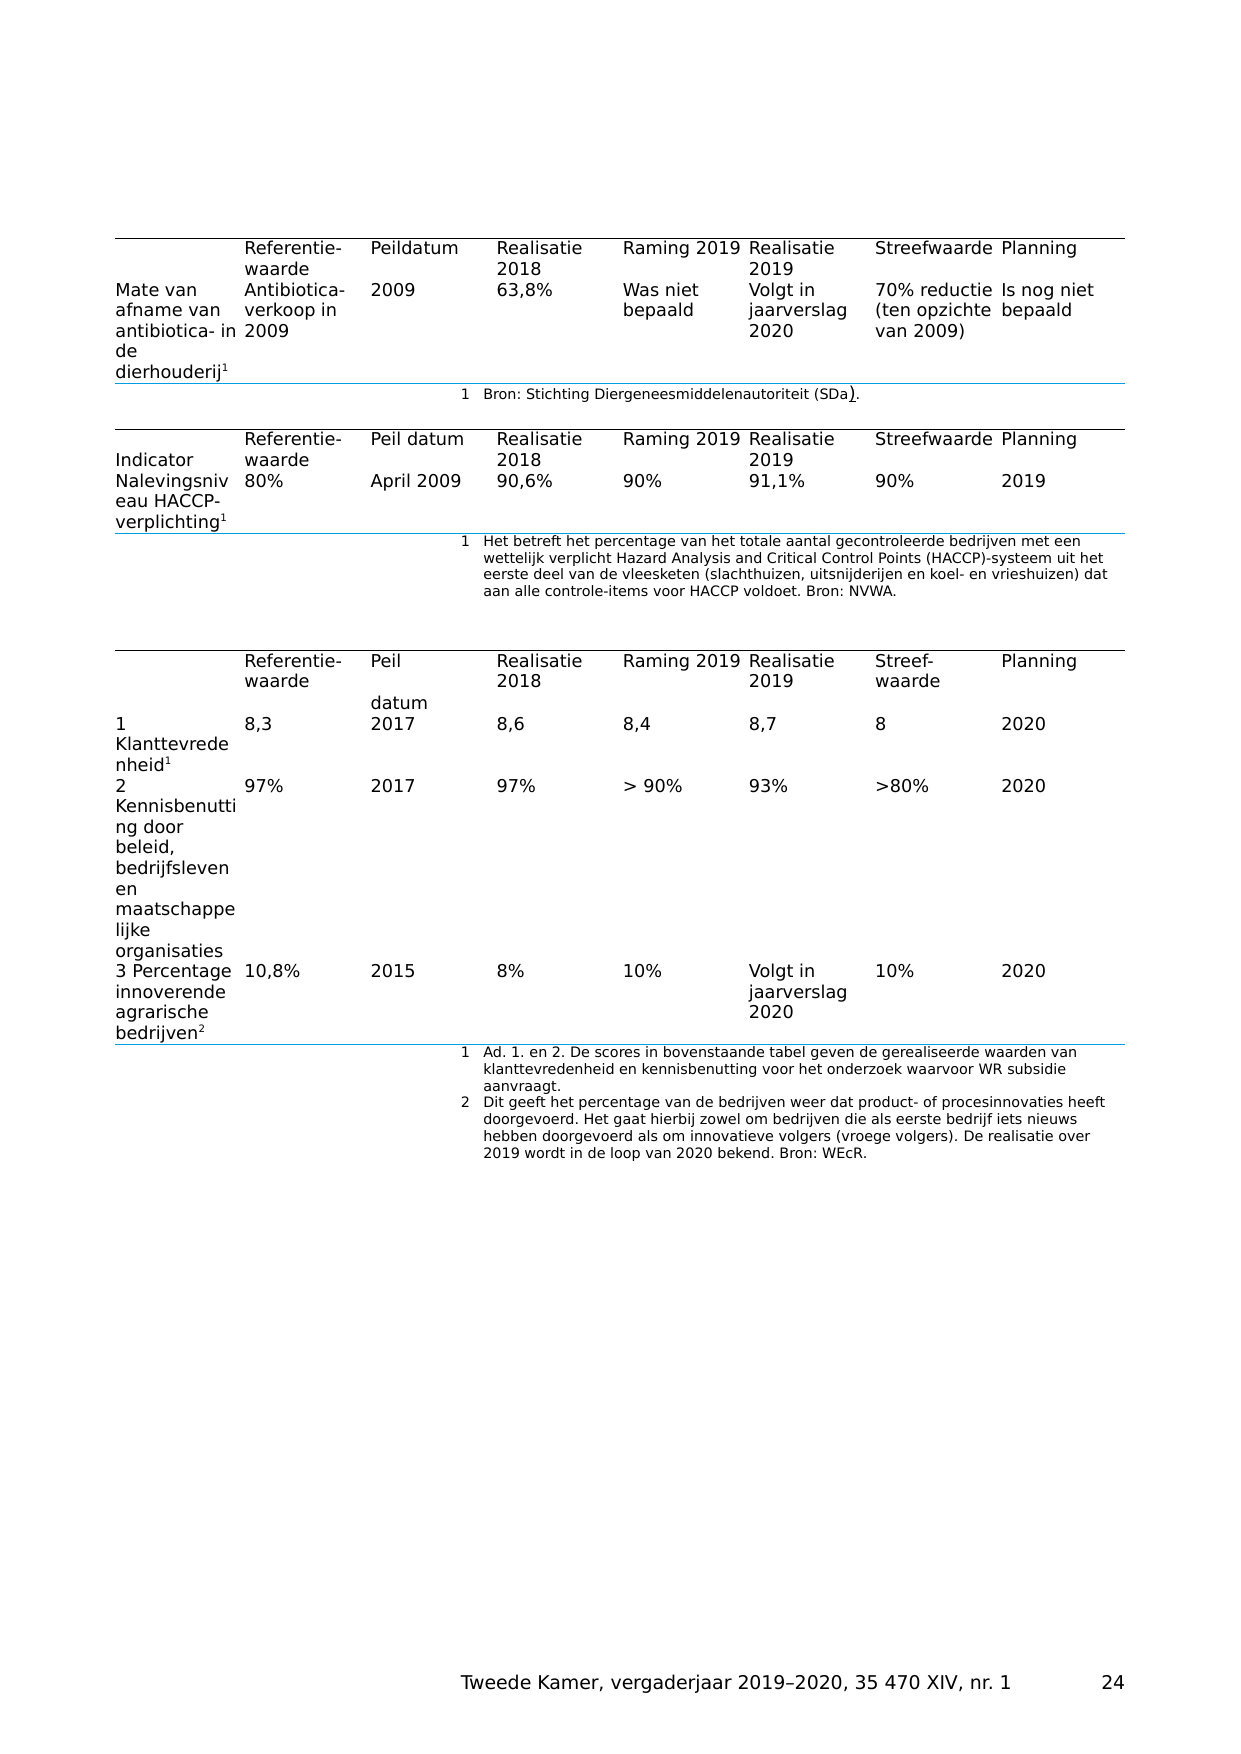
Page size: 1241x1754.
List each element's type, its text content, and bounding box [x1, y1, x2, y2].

list Ad. 1. en 2. De scores in bovenstaande tabel geven de gerealiseerde waarden van klanttevredenheid en kennisbenutting voor het onderzoek waarvoor WR subsidie aanvraagt. [461, 1045, 1125, 1094]
table_cell 3 Percentage innoverende agrarische bedrijven2 [115, 961, 241, 1044]
table_header Peil datum [368, 430, 493, 471]
table_cell 91,1% [746, 471, 872, 532]
table_header Referentie-waarde [241, 430, 367, 471]
table_cell 97% [241, 776, 367, 961]
table_cell 70% reductie (ten opzichte van 2009) [872, 280, 998, 383]
table_cell 10,8% [241, 961, 367, 1044]
table_cell 8,4 [620, 714, 746, 776]
table_cell Realisatie 2018 [494, 651, 620, 714]
table_cell Is nog niet bepaald [998, 280, 1125, 383]
table_cell 63,8% [494, 280, 620, 383]
table_cell 8,6 [494, 714, 620, 776]
table_header Streefwaarde [872, 430, 998, 471]
table_cell Antibiotica-verkoop in 2009 [241, 280, 367, 383]
table_cell Peil datum [368, 651, 493, 714]
table_cell Streef-waarde [872, 651, 998, 714]
table_cell 2020 [998, 714, 1125, 776]
table_cell Was niet bepaald [620, 280, 746, 383]
table_cell Planning [998, 651, 1125, 714]
table_cell 2009 [368, 280, 493, 383]
table_cell [115, 239, 241, 279]
table_cell 2017 [368, 714, 493, 776]
table_cell Realisatie 2019 [746, 651, 872, 714]
table_cell 10% [620, 961, 746, 1044]
table_cell Peildatum [368, 239, 493, 279]
table_cell 8% [494, 961, 620, 1044]
list Het betreft het percentage van het totale aantal gecontroleerde bedrijven met een wettelijk verplicht Hazard Analysis and Critical Control Points (HACCP)-systeem uit het eerste deel van de vleesketen (slachthuizen, uitsnijderijen en koel- en vrieshuizen) dat aan alle controle-items voor HACCP voldoet. Bron: NVWA. [461, 534, 1125, 600]
table_cell Referentie-waarde [241, 239, 367, 279]
table_cell [115, 651, 241, 714]
list Dit geeft het percentage van de bedrijven weer dat product- of procesinnovaties heeft doorgevoerd. Het gaat hierbij zowel om bedrijven die als eerste bedrijf iets nieuws hebben doorgevoerd als om innovatieve volgers (vroege volgers). De realisatie over 2019 wordt in de loop van 2020 bekend. Bron: WEcR. [461, 1094, 1125, 1162]
table_cell 2015 [368, 961, 493, 1044]
list Bron: Stichting Diergeneesmiddelenautoriteit (SDa). [461, 384, 1125, 404]
table_cell Planning [998, 239, 1125, 279]
table_header Planning [998, 430, 1125, 471]
table_cell 90,6% [494, 471, 620, 532]
table_cell 97% [494, 776, 620, 961]
table_cell April 2009 [368, 471, 493, 532]
table_cell Realisatie 2019 [746, 239, 872, 279]
table_cell 1 Klanttevredenheid1 [115, 714, 241, 776]
table_cell Volgt in jaarverslag 2020 [746, 961, 872, 1044]
table_header Realisatie 2018 [494, 430, 620, 471]
table_header Realisatie 2019 [746, 430, 872, 471]
table_header Indicator [115, 430, 241, 471]
table_cell Volgt in jaarverslag 2020 [746, 280, 872, 383]
table_header Indicator [115, 213, 1125, 238]
table_cell > 90% [620, 776, 746, 961]
table_cell Realisatie 2018 [494, 239, 620, 279]
table_cell Referentie-waarde [241, 651, 367, 714]
table_header Indicator [115, 625, 1125, 650]
table_cell 2019 [998, 471, 1125, 532]
table_header Raming 2019 [620, 430, 746, 471]
table_cell 2 Kennisbenutting door beleid, bedrijfsleven en maatschappelijke organisaties [115, 776, 241, 961]
table_cell 80% [241, 471, 367, 532]
table_cell 90% [620, 471, 746, 532]
table_cell Raming 2019 [620, 651, 746, 714]
table_cell Mate van afname van antibiotica- in de dierhouderij1 [115, 280, 241, 383]
table_cell 90% [872, 471, 998, 532]
table_cell 8 [872, 714, 998, 776]
table_cell Nalevingsniveau HACCP-verplichting1 [115, 471, 241, 532]
table_cell Streefwaarde [872, 239, 998, 279]
table_cell 8,3 [241, 714, 367, 776]
table_cell 10% [872, 961, 998, 1044]
table_cell 2020 [998, 961, 1125, 1044]
table_cell 93% [746, 776, 872, 961]
table_cell >80% [872, 776, 998, 961]
table_cell 8,7 [746, 714, 872, 776]
table_cell 2017 [368, 776, 493, 961]
table_cell Raming 2019 [620, 239, 746, 279]
table_cell 2020 [998, 776, 1125, 961]
